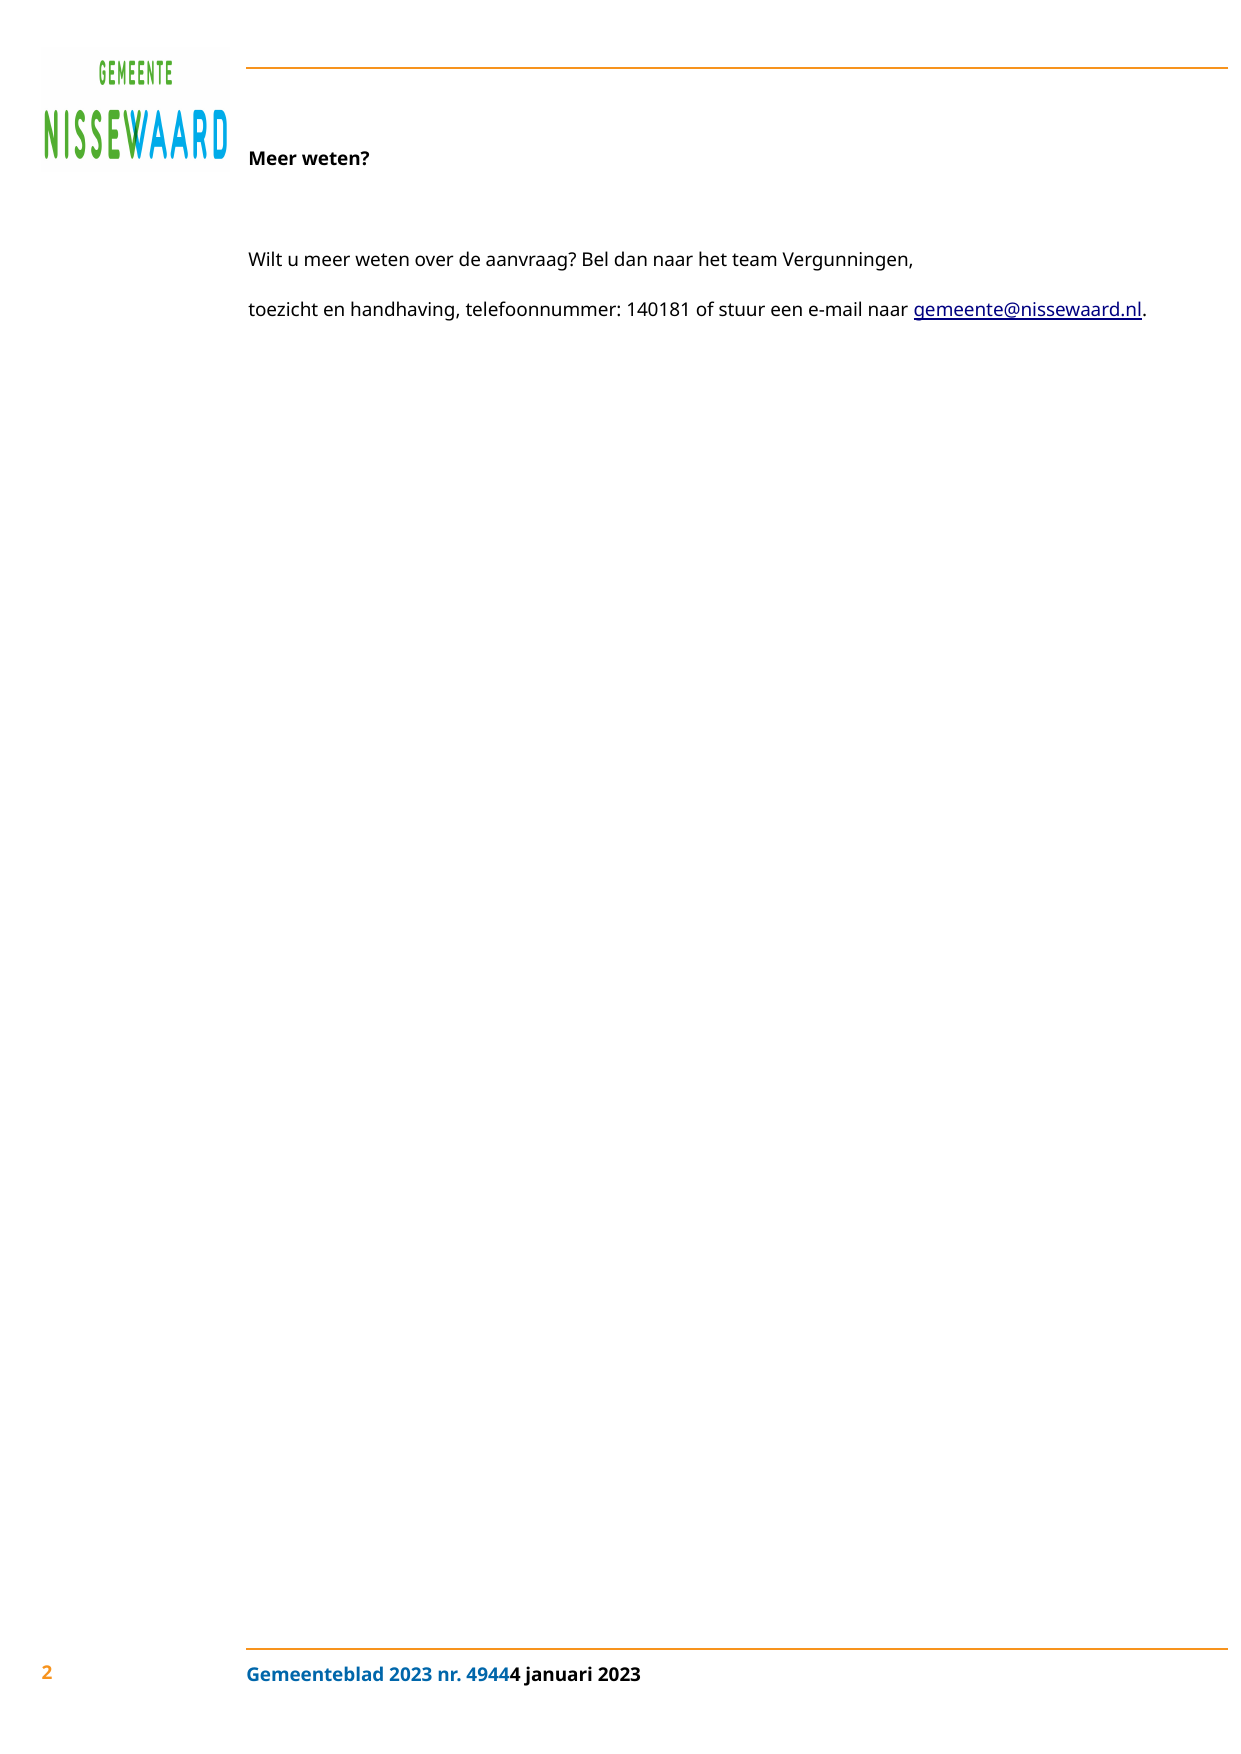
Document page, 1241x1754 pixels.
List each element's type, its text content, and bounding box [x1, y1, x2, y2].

text Wilt u meer weten over de aanvraag? Bel dan naar het team Vergunningen, [248, 246, 1152, 272]
picture [41, 47, 231, 172]
text toezicht en handhaving, telefoonnummer: 140181 of stuur een e-mail naar gemeente@nissewaard.nl. [248, 296, 1152, 322]
text Meer weten? [248, 145, 1152, 171]
